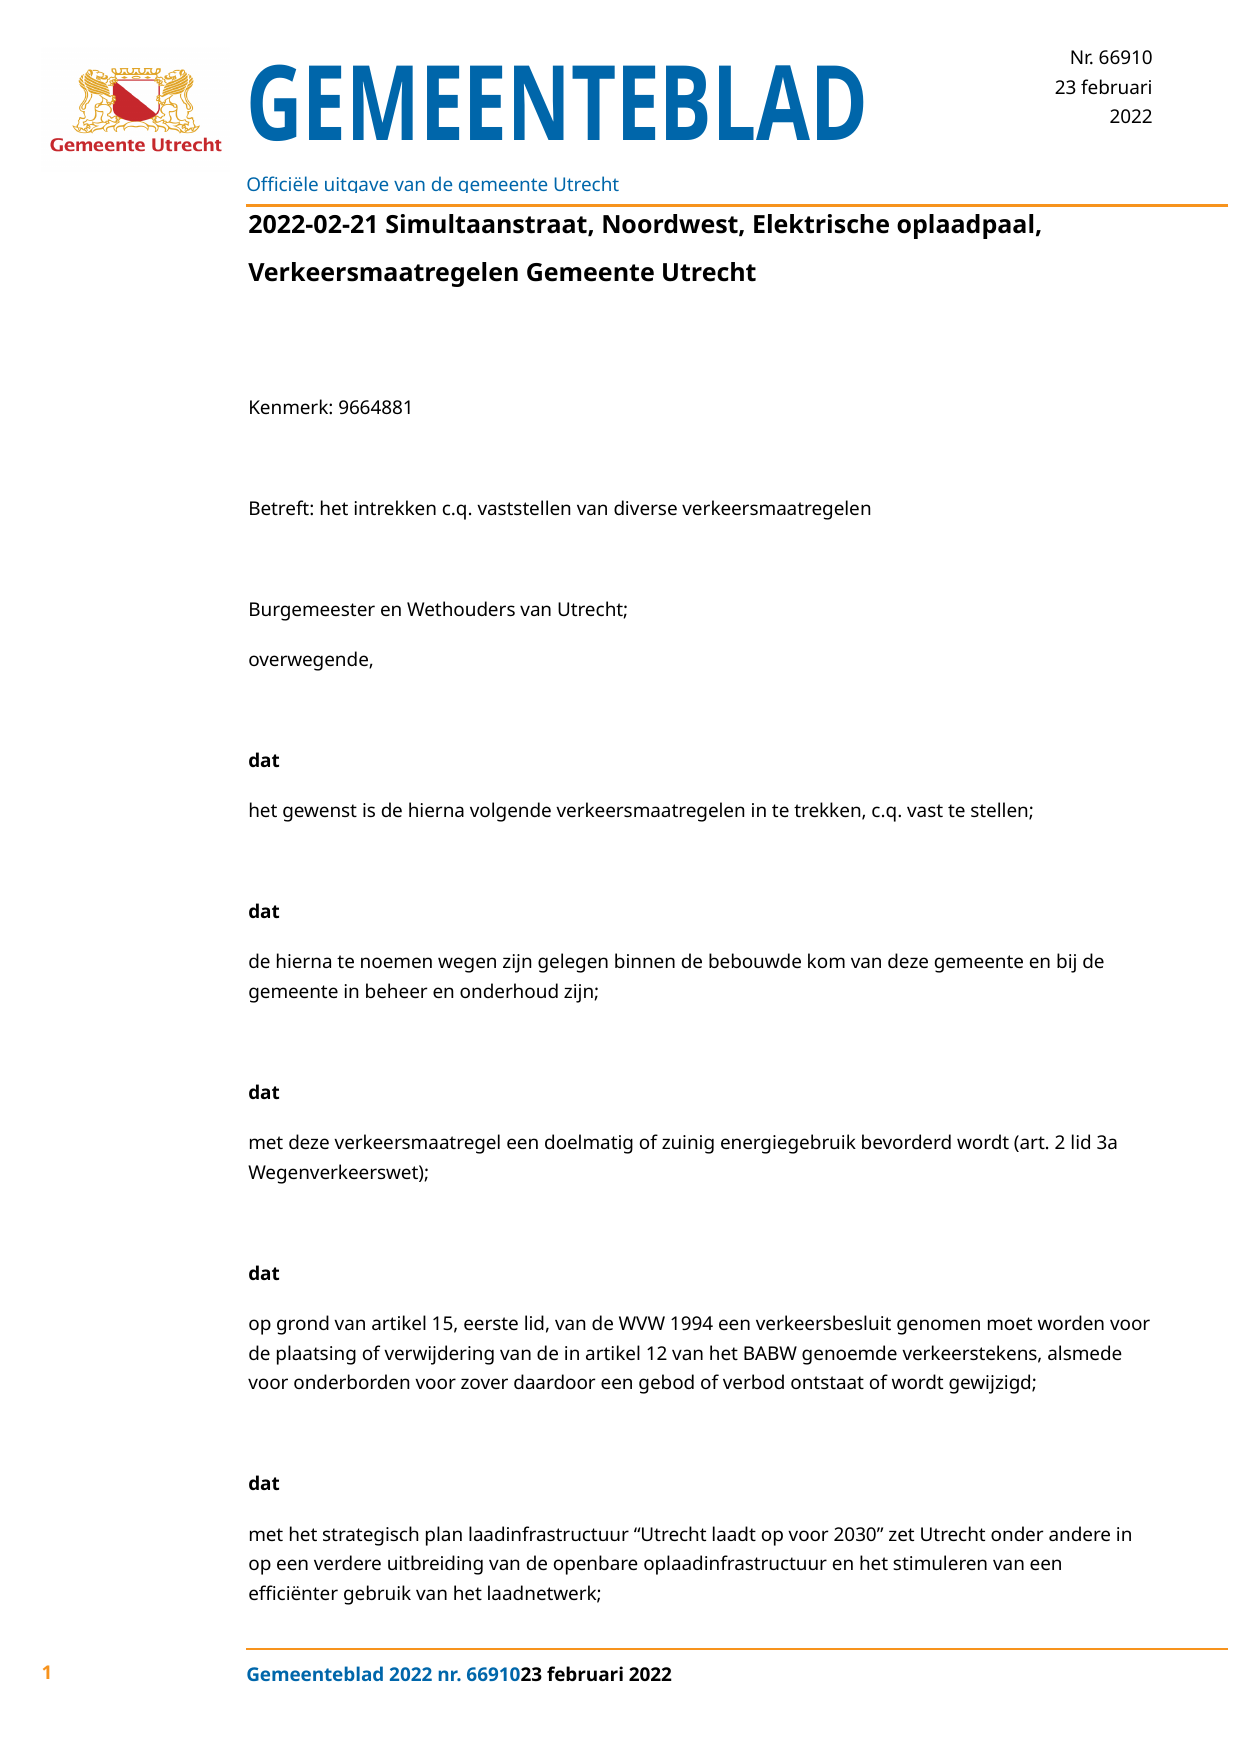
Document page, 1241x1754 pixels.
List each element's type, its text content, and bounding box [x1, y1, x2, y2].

text dat [248, 898, 1152, 924]
text dat [248, 747, 1152, 773]
text 2022-02-21 Simultaanstraat, Noordwest, Elektrische oplaadpaal, Verkeersmaatregelen Gemeente Utrecht [248, 207, 1152, 288]
text Betreft: het intrekken c.q. vaststellen van diverse verkeersmaatregelen [248, 495, 1152, 521]
text de hierna te noemen wegen zijn gelegen binnen de bebouwde kom van deze gemeente en bij de gemeente in beheer en onderhoud zijn; [248, 949, 1152, 1004]
text Burgemeester en Wethouders van Utrecht; [248, 596, 1152, 621]
picture [41, 47, 231, 172]
text dat [248, 1470, 1152, 1496]
text op grond van artikel 15, eerste lid, van de WVW 1994 een verkeersbesluit genomen moet worden voor de plaatsing of verwijdering van de in artikel 12 van het BABW genoemde verkeerstekens, alsmede voor onderborden voor zover daardoor een gebod of verbod ontstaat of wordt gewijzigd; [248, 1310, 1152, 1395]
text dat [248, 1079, 1152, 1105]
text met het strategisch plan laadinfrastructuur “Utrecht laadt op voor 2030” zet Utrecht onder andere in op een verdere uitbreiding van de openbare oplaadinfrastructuur en het stimuleren van een efficiënter gebruik van het laadnetwerk; [248, 1521, 1152, 1606]
text het gewenst is de hierna volgende verkeersmaatregelen in te trekken, c.q. vast te stellen; [248, 797, 1152, 823]
text dat [248, 1260, 1152, 1286]
text met deze verkeersmaatregel een doelmatig of zuinig energiegebruik bevorderd wordt (art. 2 lid 3a Wegenverkeerswet); [248, 1129, 1152, 1185]
text overwegende, [248, 646, 1152, 672]
text Kenmerk: 9664881 [248, 394, 1152, 420]
